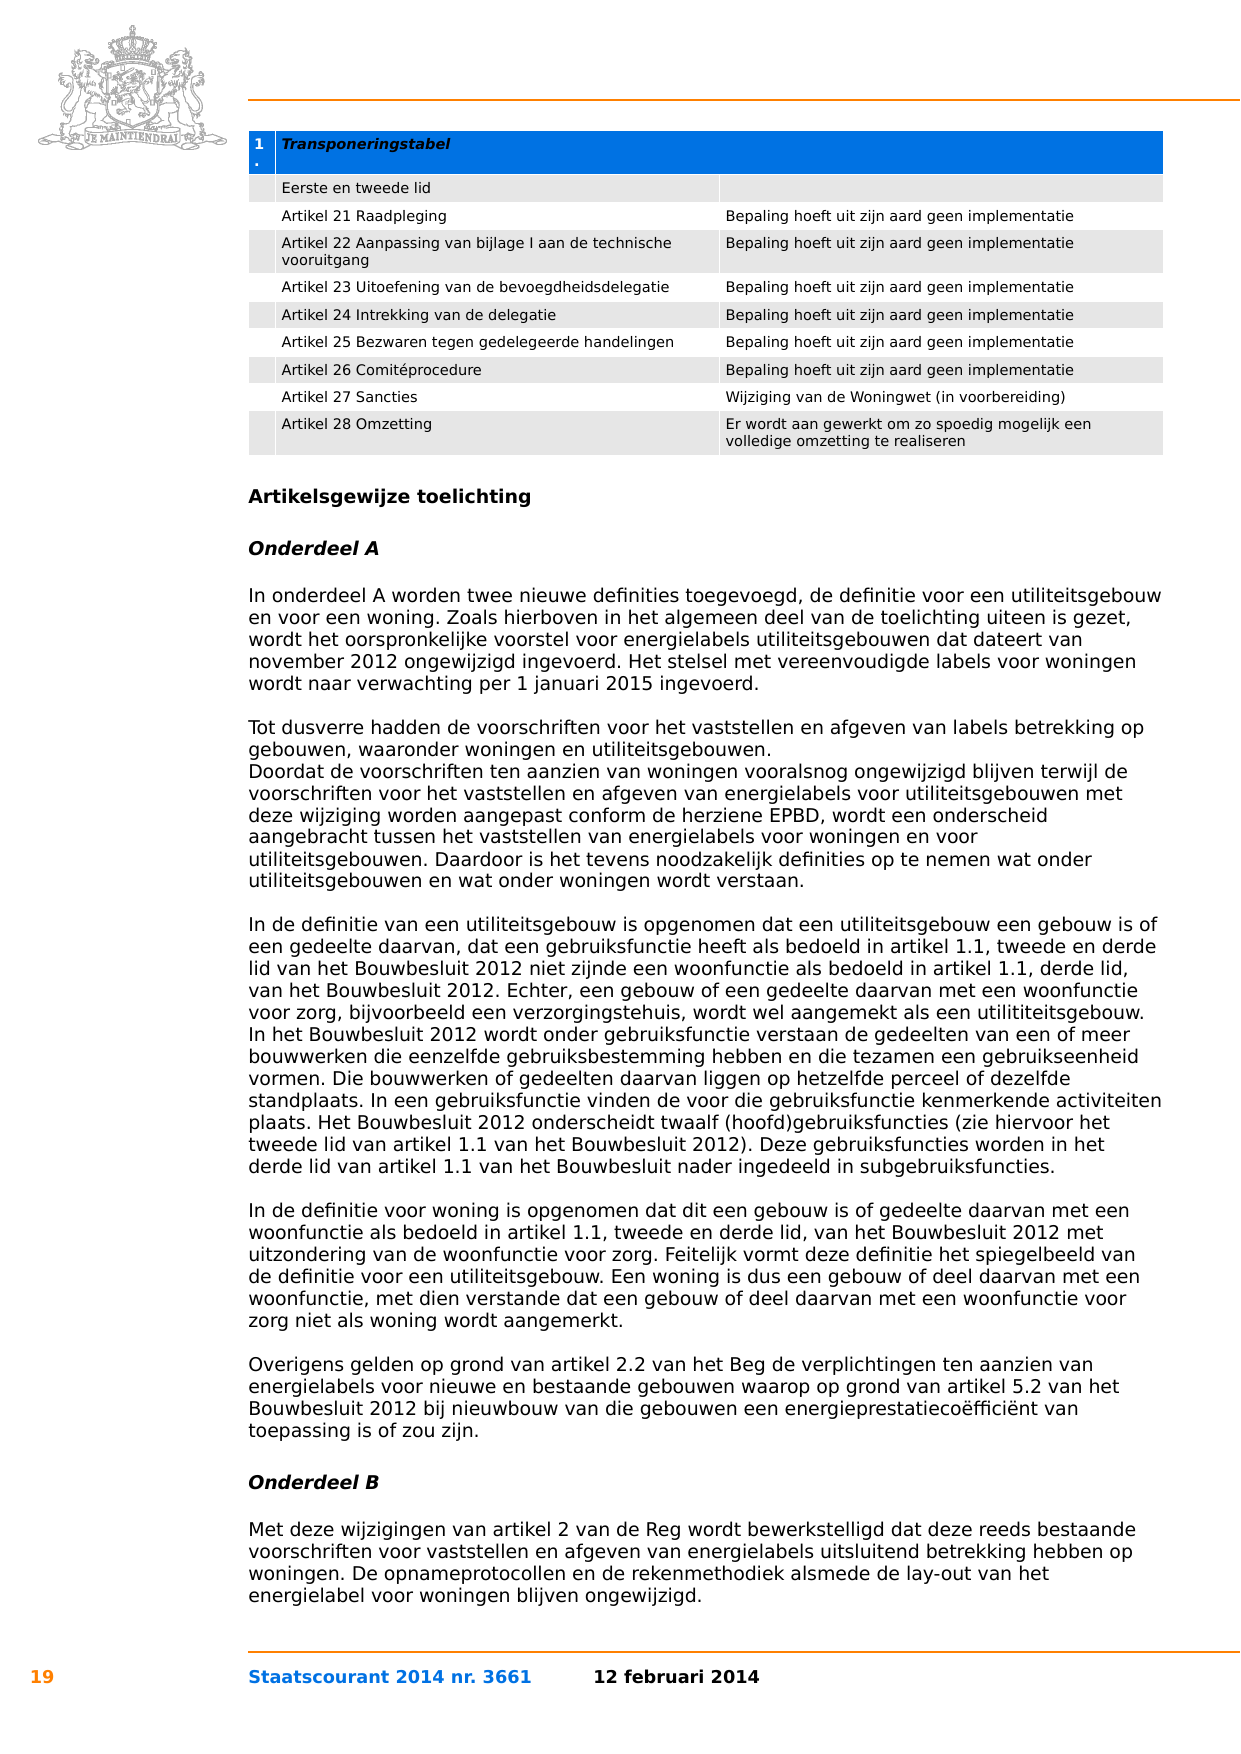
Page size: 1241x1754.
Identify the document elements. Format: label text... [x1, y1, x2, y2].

picture [38, 25, 227, 150]
table_cell Artikel 24 Intrekking van de delegatie [276, 302, 719, 328]
text In het Bouwbesluit 2012 wordt onder gebruiksfunctie verstaan de gedeelten van een of meer bouwwerken die eenzelfde gebruiksbestemming hebben en die tezamen een gebruikseenheid vormen. Die bouwwerken of gedeelten daarvan liggen op hetzelfde perceel of dezelfde standplaats. In een gebruiksfunctie vinden de voor die gebruiksfunctie kenmerkende activiteiten plaats. Het Bouwbesluit 2012 onderscheidt twaalf (hoofd)gebruiksfuncties (zie hiervoor het tweede lid van artikel 1.1 van het Bouwbesluit 2012). Deze gebruiksfuncties worden in het derde lid van artikel 1.1 van het Bouwbesluit nader ingedeeld in subgebruiksfuncties. [248, 1024, 1163, 1178]
table_cell [249, 230, 275, 273]
text Met deze wijzigingen van artikel 2 van de Reg wordt bewerkstelligd dat deze reeds bestaande voorschriften voor vaststellen en afgeven van energielabels uitsluitend betrekking hebben op woningen. De opnameprotocollen en de rekenmethodiek alsmede de lay-out van het energielabel voor woningen blijven ongewijzigd. [248, 1518, 1163, 1606]
table_cell [249, 411, 275, 455]
subtitle Onderdeel B [248, 1472, 1163, 1493]
text In onderdeel A worden twee nieuwe definities toegevoegd, de definitie voor een utiliteitsgebouw en voor een woning. Zoals hierboven in het algemeen deel van de toelichting uiteen is gezet, wordt het oorspronkelijke voorstel voor energielabels utiliteitsgebouwen dat dateert van november 2012 ongewijzigd ingevoerd. Het stelsel met vereenvoudigde labels voor woningen wordt naar verwachting per 1 januari 2015 ingevoerd. [248, 585, 1163, 695]
table_cell [249, 384, 275, 410]
table_cell [249, 329, 275, 356]
table_cell Bepaling hoeft uit zijn aard geen implementatie [720, 302, 1163, 328]
text Overigens gelden op grond van artikel 2.2 van het Beg de verplichtingen ten aanzien van energielabels voor nieuwe en bestaande gebouwen waarop op grond van artikel 5.2 van het Bouwbesluit 2012 bij nieuwbouw van die gebouwen een energieprestatiecoëfficiënt van toepassing is of zou zijn. [248, 1354, 1163, 1442]
table_cell [249, 302, 275, 328]
table_cell [249, 203, 275, 229]
text In de definitie van een utiliteitsgebouw is opgenomen dat een utiliteitsgebouw een gebouw is of een gedeelte daarvan, dat een gebruiksfunctie heeft als bedoeld in artikel 1.1, tweede en derde lid van het Bouwbesluit 2012 niet zijnde een woonfunctie als bedoeld in artikel 1.1, derde lid, van het Bouwbesluit 2012. Echter, een gebouw of een gedeelte daarvan met een woonfunctie voor zorg, bijvoorbeeld een verzorgingstehuis, wordt wel aangemekt als een utilititeitsgebouw. [248, 914, 1163, 1024]
table_cell Bepaling hoeft uit zijn aard geen implementatie [720, 357, 1163, 383]
table_header 1. [249, 131, 275, 174]
table_cell [249, 275, 275, 301]
table_cell Artikel 27 Sancties [276, 384, 719, 410]
table_header Transponeringstabel [276, 131, 1163, 174]
table_cell Artikel 25 Bezwaren tegen gedelegeerde handelingen [276, 329, 719, 356]
table_cell Wijziging van de Woningwet (in voorbereiding) [720, 384, 1163, 410]
table_cell Artikel 28 Omzetting [276, 411, 719, 455]
table_cell [249, 175, 275, 202]
table_cell [249, 357, 275, 383]
text Doordat de voorschriften ten aanzien van woningen vooralsnog ongewijzigd blijven terwijl de voorschriften voor het vaststellen en afgeven van energielabels voor utiliteitsgebouwen met deze wijziging worden aangepast conform de herziene EPBD, wordt een onderscheid aangebracht tussen het vaststellen van energielabels voor woningen en voor utiliteitsgebouwen. Daardoor is het tevens noodzakelijk definities op te nemen wat onder utiliteitsgebouwen en wat onder woningen wordt verstaan. [248, 761, 1163, 892]
table_cell Bepaling hoeft uit zijn aard geen implementatie [720, 275, 1163, 301]
table_cell Bepaling hoeft uit zijn aard geen implementatie [720, 203, 1163, 229]
table_cell Bepaling hoeft uit zijn aard geen implementatie [720, 329, 1163, 356]
text Tot dusverre hadden de voorschriften voor het vaststellen en afgeven van labels betrekking op gebouwen, waaronder woningen en utiliteitsgebouwen. [248, 717, 1163, 761]
table_cell Artikel 22 Aanpassing van bijlage I aan de technische vooruitgang [276, 230, 719, 273]
table_cell Artikel 26 Comitéprocedure [276, 357, 719, 383]
table_cell Er wordt aan gewerkt om zo spoedig mogelijk een volledige omzetting te realiseren [720, 411, 1163, 455]
table_cell Bepaling hoeft uit zijn aard geen implementatie [720, 230, 1163, 273]
table_cell [720, 175, 1163, 202]
table_cell Artikel 23 Uitoefening van de bevoegdheidsdelegatie [276, 275, 719, 301]
table_cell Eerste en tweede lid [276, 175, 719, 202]
subtitle Artikelsgewijze toelichting [248, 486, 1163, 508]
text In de definitie voor woning is opgenomen dat dit een gebouw is of gedeelte daarvan met een woonfunctie als bedoeld in artikel 1.1, tweede en derde lid, van het Bouwbesluit 2012 met uitzondering van de woonfunctie voor zorg. Feitelijk vormt deze definitie het spiegelbeeld van de definitie voor een utiliteitsgebouw. Een woning is dus een gebouw of deel daarvan met een woonfunctie, met dien verstande dat een gebouw of deel daarvan met een woonfunctie voor zorg niet als woning wordt aangemerkt. [248, 1200, 1163, 1332]
table_cell Artikel 21 Raadpleging [276, 203, 719, 229]
subtitle Onderdeel A [248, 538, 1163, 560]
